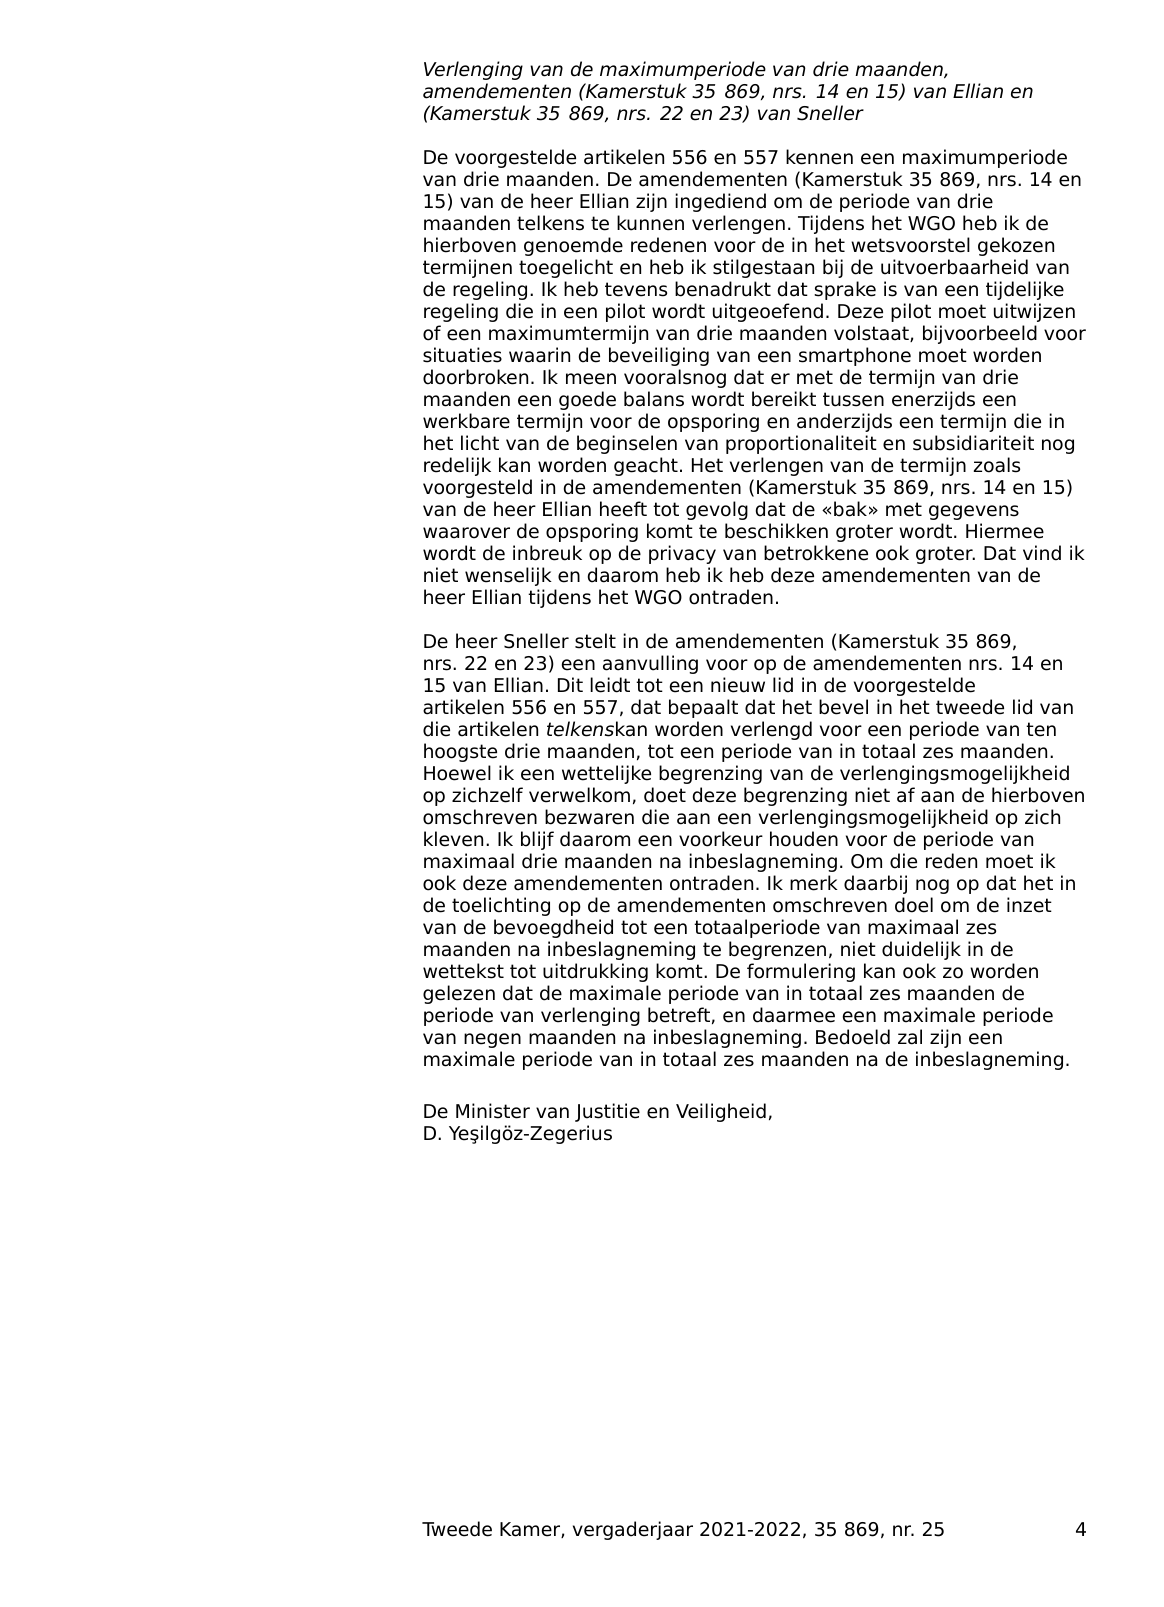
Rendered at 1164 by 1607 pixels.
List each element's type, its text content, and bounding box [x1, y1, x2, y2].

text De voorgestelde artikelen 556 en 557 kennen een maximumperiode van drie maanden. De amendementen (Kamerstuk 35 869, nrs. 14 en 15) van de heer Ellian zijn ingediend om de periode van drie maanden telkens te kunnen verlengen. Tijdens het WGO heb ik de hierboven genoemde redenen voor de in het wetsvoorstel gekozen termijnen toegelicht en heb ik stilgestaan bij de uitvoerbaarheid van de regeling. Ik heb tevens benadrukt dat sprake is van een tijdelijke regeling die in een pilot wordt uitgeoefend. Deze pilot moet uitwijzen of een maximumtermijn van drie maanden volstaat, bijvoorbeeld voor situaties waarin de beveiliging van een smartphone moet worden doorbroken. Ik meen vooralsnog dat er met de termijn van drie maanden een goede balans wordt bereikt tussen enerzijds een werkbare termijn voor de opsporing en anderzijds een termijn die in het licht van de beginselen van proportionaliteit en subsidiariteit nog redelijk kan worden geacht. Het verlengen van de termijn zoals voorgesteld in de amendementen (Kamerstuk 35 869, nrs. 14 en 15) van de heer Ellian heeft tot gevolg dat de «bak» met gegevens waarover de opsporing komt te beschikken groter wordt. Hiermee wordt de inbreuk op de privacy van betrokkene ook groter. Dat vind ik niet wenselijk en daarom heb ik heb deze amendementen van de heer Ellian tijdens het WGO ontraden. [422, 147, 1087, 609]
subtitle Verlenging van de maximumperiode van drie maanden, amendementen (Kamerstuk 35 869, nrs. 14 en 15) van Ellian en (Kamerstuk 35 869, nrs. 22 en 23) van Sneller [422, 59, 1087, 125]
text De heer Sneller stelt in de amendementen (Kamerstuk 35 869, nrs. 22 en 23) een aanvulling voor op de amendementen nrs. 14 en 15 van Ellian. Dit leidt tot een nieuw lid in de voorgestelde artikelen 556 en 557, dat bepaalt dat het bevel in het tweede lid van die artikelen telkenskan worden verlengd voor een periode van ten hoogste drie maanden, tot een periode van in totaal zes maanden. Hoewel ik een wettelijke begrenzing van de verlengingsmogelijkheid op zichzelf verwelkom, doet deze begrenzing niet af aan de hierboven omschreven bezwaren die aan een verlengingsmogelijkheid op zich kleven. Ik blijf daarom een voorkeur houden voor de periode van maximaal drie maanden na inbeslagneming. Om die reden moet ik ook deze amendementen ontraden. Ik merk daarbij nog op dat het in de toelichting op de amendementen omschreven doel om de inzet van de bevoegdheid tot een totaalperiode van maximaal zes maanden na inbeslagneming te begrenzen, niet duidelijk in de wettekst tot uitdrukking komt. De formulering kan ook zo worden gelezen dat de maximale periode van in totaal zes maanden de periode van verlenging betreft, en daarmee een maximale periode van negen maanden na inbeslagneming. Bedoeld zal zijn een maximale periode van in totaal zes maanden na de inbeslagneming. [422, 631, 1087, 1071]
text De Minister van Justitie en Veiligheid, D. Yeşilgöz-Zegerius [422, 1101, 1087, 1144]
